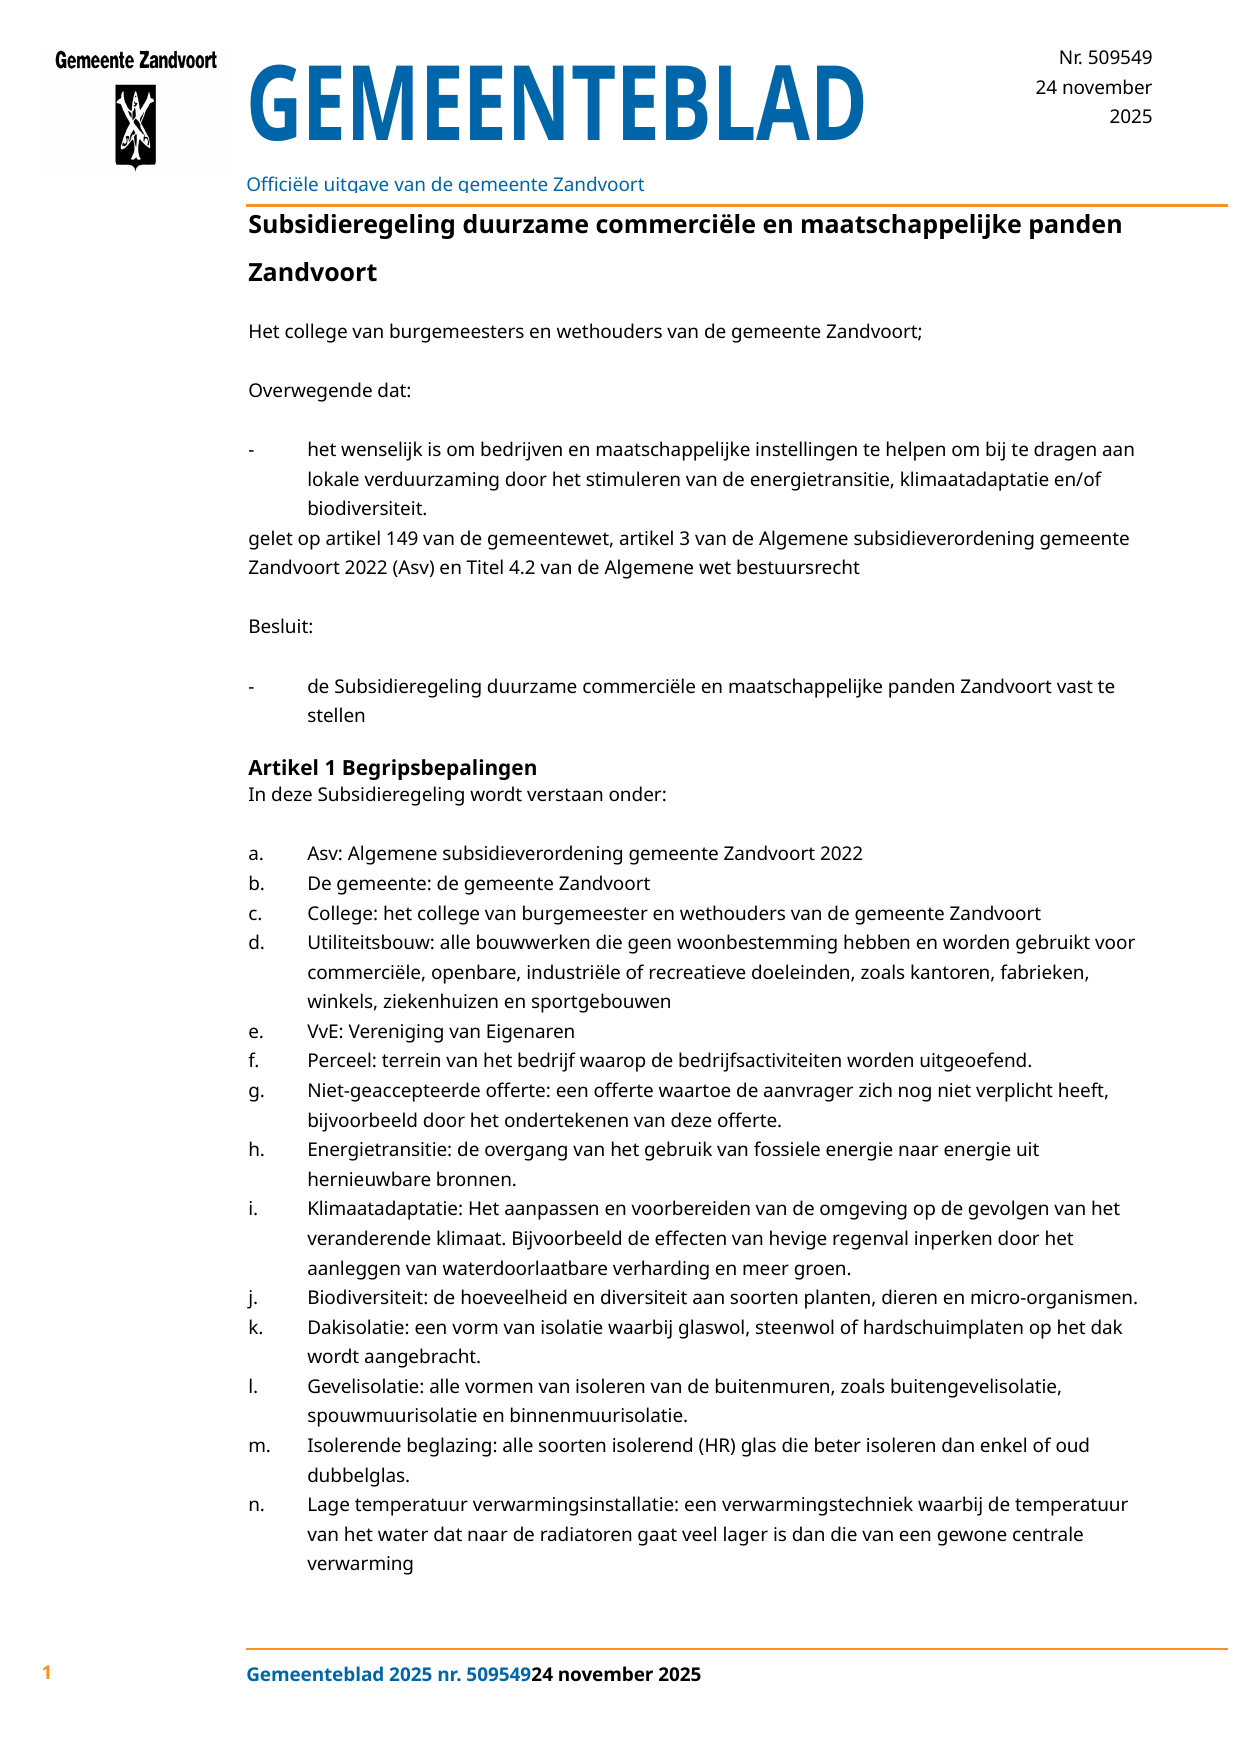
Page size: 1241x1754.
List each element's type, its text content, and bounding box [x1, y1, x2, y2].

text Subsidieregeling duurzame commerciële en maatschappelijke panden Zandvoort [248, 207, 1152, 288]
text In deze Subsidieregeling wordt verstaan onder: [248, 781, 1152, 807]
list Lage temperatuur verwarmingsinstallatie: een verwarmingstechniek waarbij de temperatuur van het water dat naar de radiatoren gaat veel lager is dan die van een gewone centrale verwarming [248, 1491, 1152, 1576]
list Utiliteitsbouw: alle bouwwerken die geen woonbestemming hebben en worden gebruikt voor commerciële, openbare, industriële of recreatieve doeleinden, zoals kantoren, fabrieken, winkels, ziekenhuizen en sportgebouwen [248, 929, 1152, 1014]
picture [41, 47, 231, 172]
text Overwegende dat: [248, 377, 1152, 403]
list Isolerende beglazing: alle soorten isolerend (HR) glas die beter isoleren dan enkel of oud dubbelglas. [248, 1432, 1152, 1487]
text gelet op artikel 149 van de gemeentewet, artikel 3 van de Algemene subsidieverordening gemeente Zandvoort 2022 (Asv) en Titel 4.2 van de Algemene wet bestuursrecht [248, 525, 1152, 580]
list Klimaatadaptatie: Het aanpassen en voorbereiden van de omgeving op de gevolgen van het veranderende klimaat. Bijvoorbeeld de effecten van hevige regenval inperken door het aanleggen van waterdoorlaatbare verharding en meer groen. [248, 1196, 1152, 1280]
text Artikel 1 Begripsbepalingen [248, 753, 1152, 781]
list College: het college van burgemeester en wethouders van de gemeente Zandvoort [248, 900, 1152, 925]
list Biodiversiteit: de hoeveelheid en diversiteit aan soorten planten, dieren en micro-organismen. [248, 1284, 1152, 1310]
text Het college van burgemeesters en wethouders van de gemeente Zandvoort; [248, 318, 1152, 344]
list Niet-geaccepteerde offerte: een offerte waartoe de aanvrager zich nog niet verplicht heeft, bijvoorbeeld door het ondertekenen van deze offerte. [248, 1077, 1152, 1132]
list Perceel: terrein van het bedrijf waarop de bedrijfsactiviteiten worden uitgeoefend. [248, 1048, 1152, 1073]
list VvE: Vereniging van Eigenaren [248, 1018, 1152, 1044]
list Gevelisolatie: alle vormen van isoleren van de buitenmuren, zoals buitengevelisolatie, spouwmuurisolatie en binnenmuurisolatie. [248, 1373, 1152, 1428]
list Asv: Algemene subsidieverordening gemeente Zandvoort 2022 [248, 841, 1152, 866]
list Dakisolatie: een vorm van isolatie waarbij glaswol, steenwol of hardschuimplaten op het dak wordt aangebracht. [248, 1314, 1152, 1369]
list Energietransitie: de overgang van het gebruik van fossiele energie naar energie uit hernieuwbare bronnen. [248, 1136, 1152, 1192]
list De gemeente: de gemeente Zandvoort [248, 870, 1152, 896]
text Besluit: [248, 614, 1152, 639]
list het wenselijk is om bedrijven en maatschappelijke instellingen te helpen om bij te dragen aan lokale verduurzaming door het stimuleren van de energietransitie, klimaatadaptatie en/of biodiversiteit. [248, 436, 1152, 521]
list de Subsidieregeling duurzame commerciële en maatschappelijke panden Zandvoort vast te stellen [248, 673, 1152, 728]
